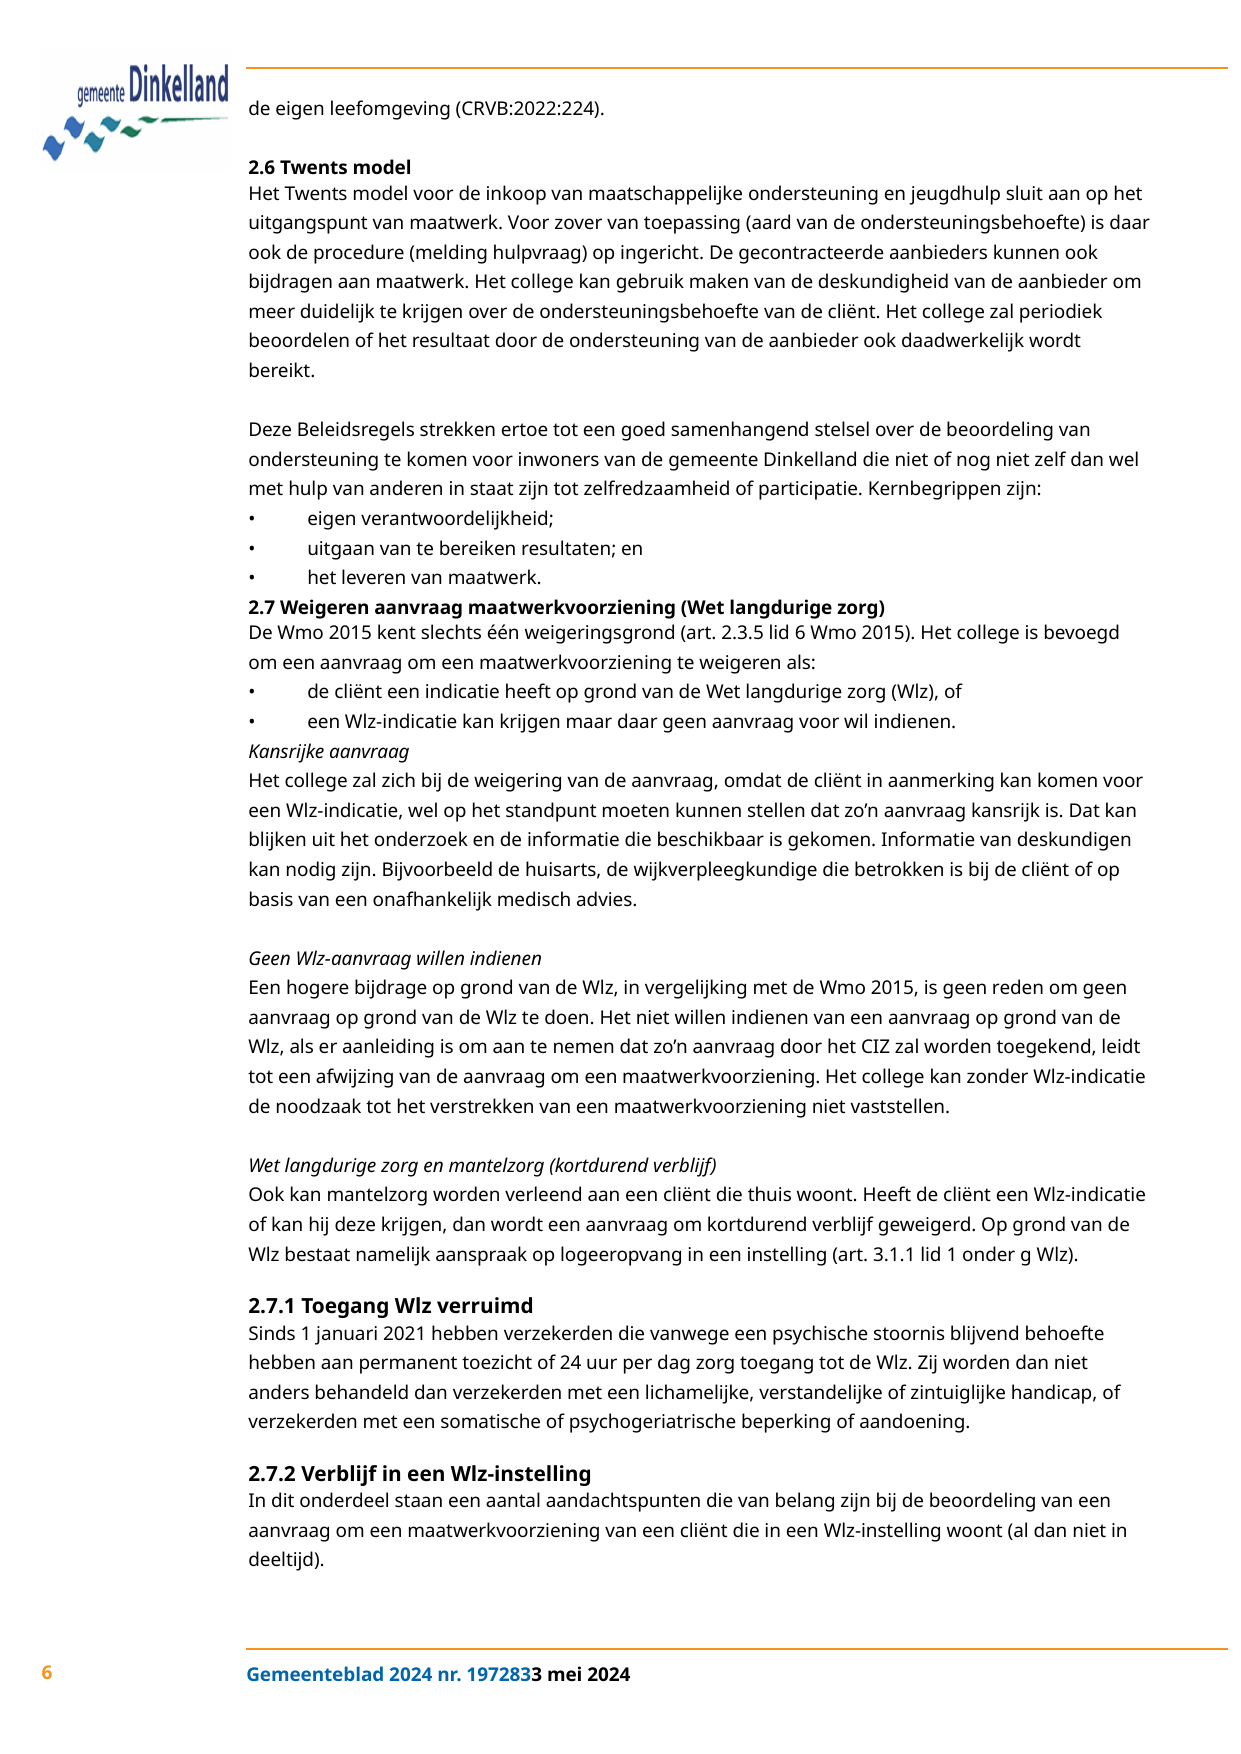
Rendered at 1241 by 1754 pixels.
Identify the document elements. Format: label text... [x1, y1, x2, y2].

picture [41, 47, 231, 172]
text de eigen leefomgeving (CRVB:2022:224). [248, 95, 1152, 121]
text In dit onderdeel staan een aantal aandachtspunten die van belang zijn bij de beoordeling van een aanvraag om een maatwerkvoorziening van een cliënt die in een Wlz-instelling woont (al dan niet in deeltijd). [248, 1487, 1152, 1572]
text Een hogere bijdrage op grond van de Wlz, in vergelijking met de Wmo 2015, is geen reden om geen aanvraag op grond van de Wlz te doen. Het niet willen indienen van een aanvraag op grond van de Wlz, als er aanleiding is om aan te nemen dat zo’n aanvraag door het CIZ zal worden toegekend, leidt tot een afwijzing van de aanvraag om een maatwerkvoorziening. Het college kan zonder Wlz-indicatie de noodzaak tot het verstrekken van een maatwerkvoorziening niet vaststellen. [248, 974, 1152, 1119]
text Wet langdurige zorg en mantelzorg (kortdurend verblijf) [248, 1152, 1152, 1178]
text Deze Beleidsregels strekken ertoe tot een goed samenhangend stelsel over de beoordeling van ondersteuning te komen voor inwoners van de gemeente Dinkelland die niet of nog niet zelf dan wel met hulp van anderen in staat zijn tot zelfredzaamheid of participatie. Kernbegrippen zijn: [248, 416, 1152, 501]
text 2.6 Twents model [248, 154, 1152, 180]
text 2.7 Weigeren aanvraag maatwerkvoorziening (Wet langdurige zorg) [248, 594, 1152, 619]
text Het college zal zich bij de weigering van de aanvraag, omdat de cliënt in aanmerking kan komen voor een Wlz-indicatie, wel op het standpunt moeten kunnen stellen dat zo’n aanvraag kansrijk is. Dat kan blijken uit het onderzoek en de informatie die beschikbaar is gekomen. Informatie van deskundigen kan nodig zijn. Bijvoorbeeld de huisarts, de wijkverpleegkundige die betrokken is bij de cliënt of op basis van een onafhankelijk medisch advies. [248, 767, 1152, 912]
text De Wmo 2015 kent slechts één weigeringsgrond (art. 2.3.5 lid 6 Wmo 2015). Het college is bevoegd om een aanvraag om een maatwerkvoorziening te weigeren als: [248, 619, 1152, 675]
text 2.7.1 Toegang Wlz verruimd [248, 1291, 1152, 1320]
text Ook kan mantelzorg worden verleend aan een cliënt die thuis woont. Heeft de cliënt een Wlz-indicatie of kan hij deze krijgen, dan wordt een aanvraag om kortdurend verblijf geweigerd. Op grond van de Wlz bestaat namelijk aanspraak op logeeropvang in een instelling (art. 3.1.1 lid 1 onder g Wlz). [248, 1182, 1152, 1267]
text Sinds 1 januari 2021 hebben verzekerden die vanwege een psychische stoornis blijvend behoefte hebben aan permanent toezicht of 24 uur per dag zorg toegang tot de Wlz. Zij worden dan niet anders behandeld dan verzekerden met een lichamelijke, verstandelijke of zintuiglijke handicap, of verzekerden met een somatische of psychogeriatrische beperking of aandoening. [248, 1320, 1152, 1434]
text 2.7.2 Verblijf in een Wlz-instelling [248, 1459, 1152, 1487]
text Geen Wlz-aanvraag willen indienen [248, 945, 1152, 971]
list eigen verantwoordelijkheid; [248, 505, 1152, 531]
text Het Twents model voor de inkoop van maatschappelijke ondersteuning en jeugdhulp sluit aan op het uitgangspunt van maatwerk. Voor zover van toepassing (aard van de ondersteuningsbehoefte) is daar ook de procedure (melding hulpvraag) op ingericht. De gecontracteerde aanbieders kunnen ook bijdragen aan maatwerk. Het college kan gebruik maken van de deskundigheid van de aanbieder om meer duidelijk te krijgen over de ondersteuningsbehoefte van de cliënt. Het college zal periodiek beoordelen of het resultaat door de ondersteuning van de aanbieder ook daadwerkelijk wordt bereikt. [248, 180, 1152, 383]
list de cliënt een indicatie heeft op grond van de Wet langdurige zorg (Wlz), of [248, 679, 1152, 704]
list het leveren van maatwerk. [248, 564, 1152, 590]
list uitgaan van te bereiken resultaten; en [248, 535, 1152, 560]
text Kansrijke aanvraag [248, 738, 1152, 764]
list een Wlz-indicatie kan krijgen maar daar geen aanvraag voor wil indienen. [248, 708, 1152, 734]
